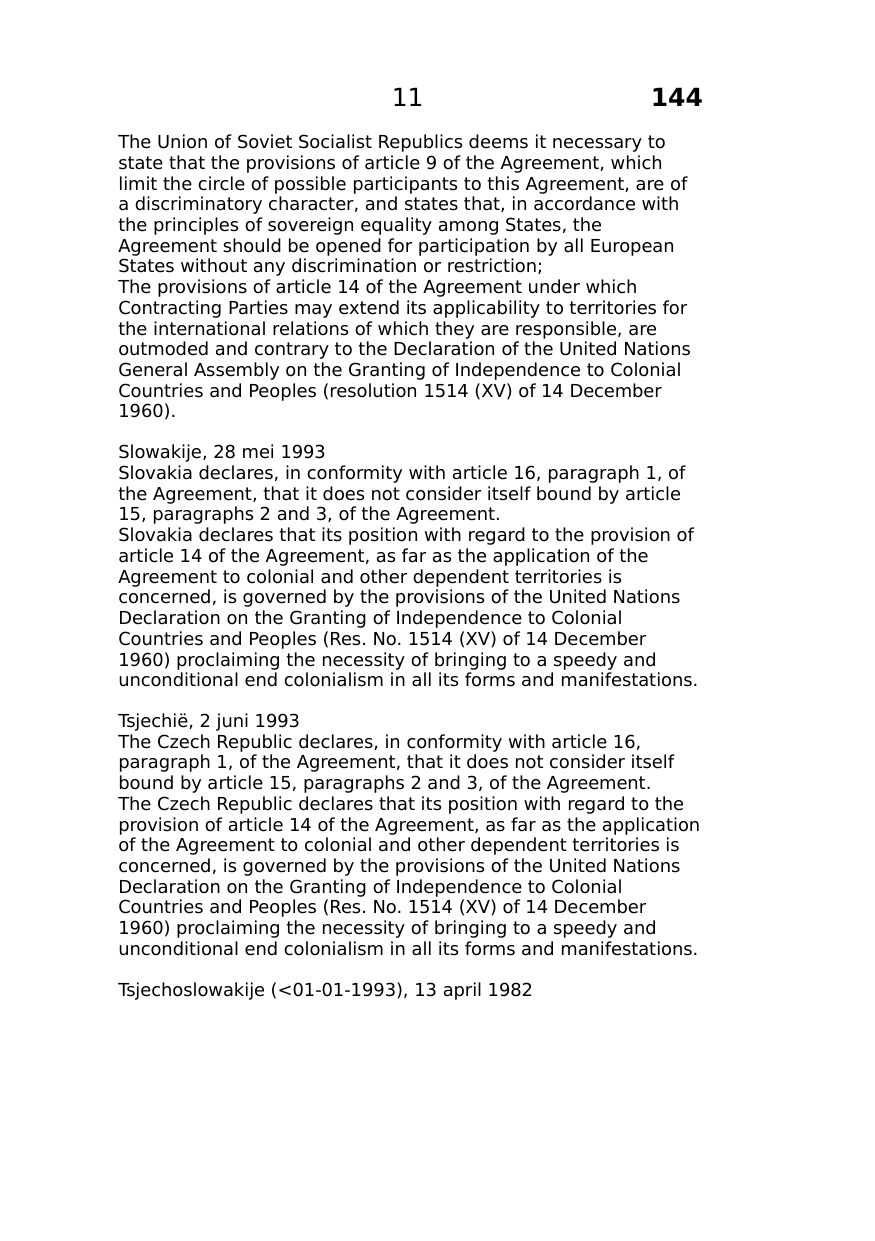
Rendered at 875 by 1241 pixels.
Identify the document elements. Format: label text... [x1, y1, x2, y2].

text The provisions of article 14 of the Agreement under which Contracting Parties may extend its applicability to territories for the international relations of which they are responsible, are outmoded and contrary to the Declaration of the United Nations General Assembly on the Granting of Independence to Colonial Countries and Peoples (resolution 1514 (XV) of 14 December 1960). [118, 277, 703, 422]
text The Czech Republic declares, in conformity with article 16, paragraph 1, of the Agreement, that it does not consider itself bound by article 15, paragraphs 2 and 3, of the Agreement. [118, 732, 703, 794]
text The Czech Republic declares that its position with regard to the provision of article 14 of the Agreement, as far as the application of the Agreement to colonial and other dependent territories is concerned, is governed by the provisions of the United Nations Declaration on the Granting of Independence to Colonial Countries and Peoples (Res. No. 1514 (XV) of 14 December 1960) proclaiming the necessity of bringing to a speedy and unconditional end colonialism in all its forms and manifestations. [118, 794, 703, 959]
text Tsjechoslowakije (<01-01-1993), 13 april 1982 [118, 979, 703, 1000]
text The Union of Soviet Socialist Republics deems it necessary to state that the provisions of article 9 of the Agreement, which limit the circle of possible participants to this Agreement, are of a discriminatory character, and states that, in accordance with the principles of sovereign equality among States, the Agreement should be opened for participation by all European States without any discrimination or restriction; [118, 132, 703, 277]
text Slowakije, 28 mei 1993 [118, 442, 703, 463]
text Slovakia declares that its position with regard to the provision of article 14 of the Agreement, as far as the application of the Agreement to colonial and other dependent territories is concerned, is governed by the provisions of the United Nations Declaration on the Granting of Independence to Colonial Countries and Peoples (Res. No. 1514 (XV) of 14 December 1960) proclaiming the necessity of bringing to a speedy and unconditional end colonialism in all its forms and manifestations. [118, 525, 703, 691]
text Slovakia declares, in conformity with article 16, paragraph 1, of the Agreement, that it does not consider itself bound by article 15, paragraphs 2 and 3, of the Agreement. [118, 463, 703, 525]
text Tsjechië, 2 juni 1993 [118, 711, 703, 732]
